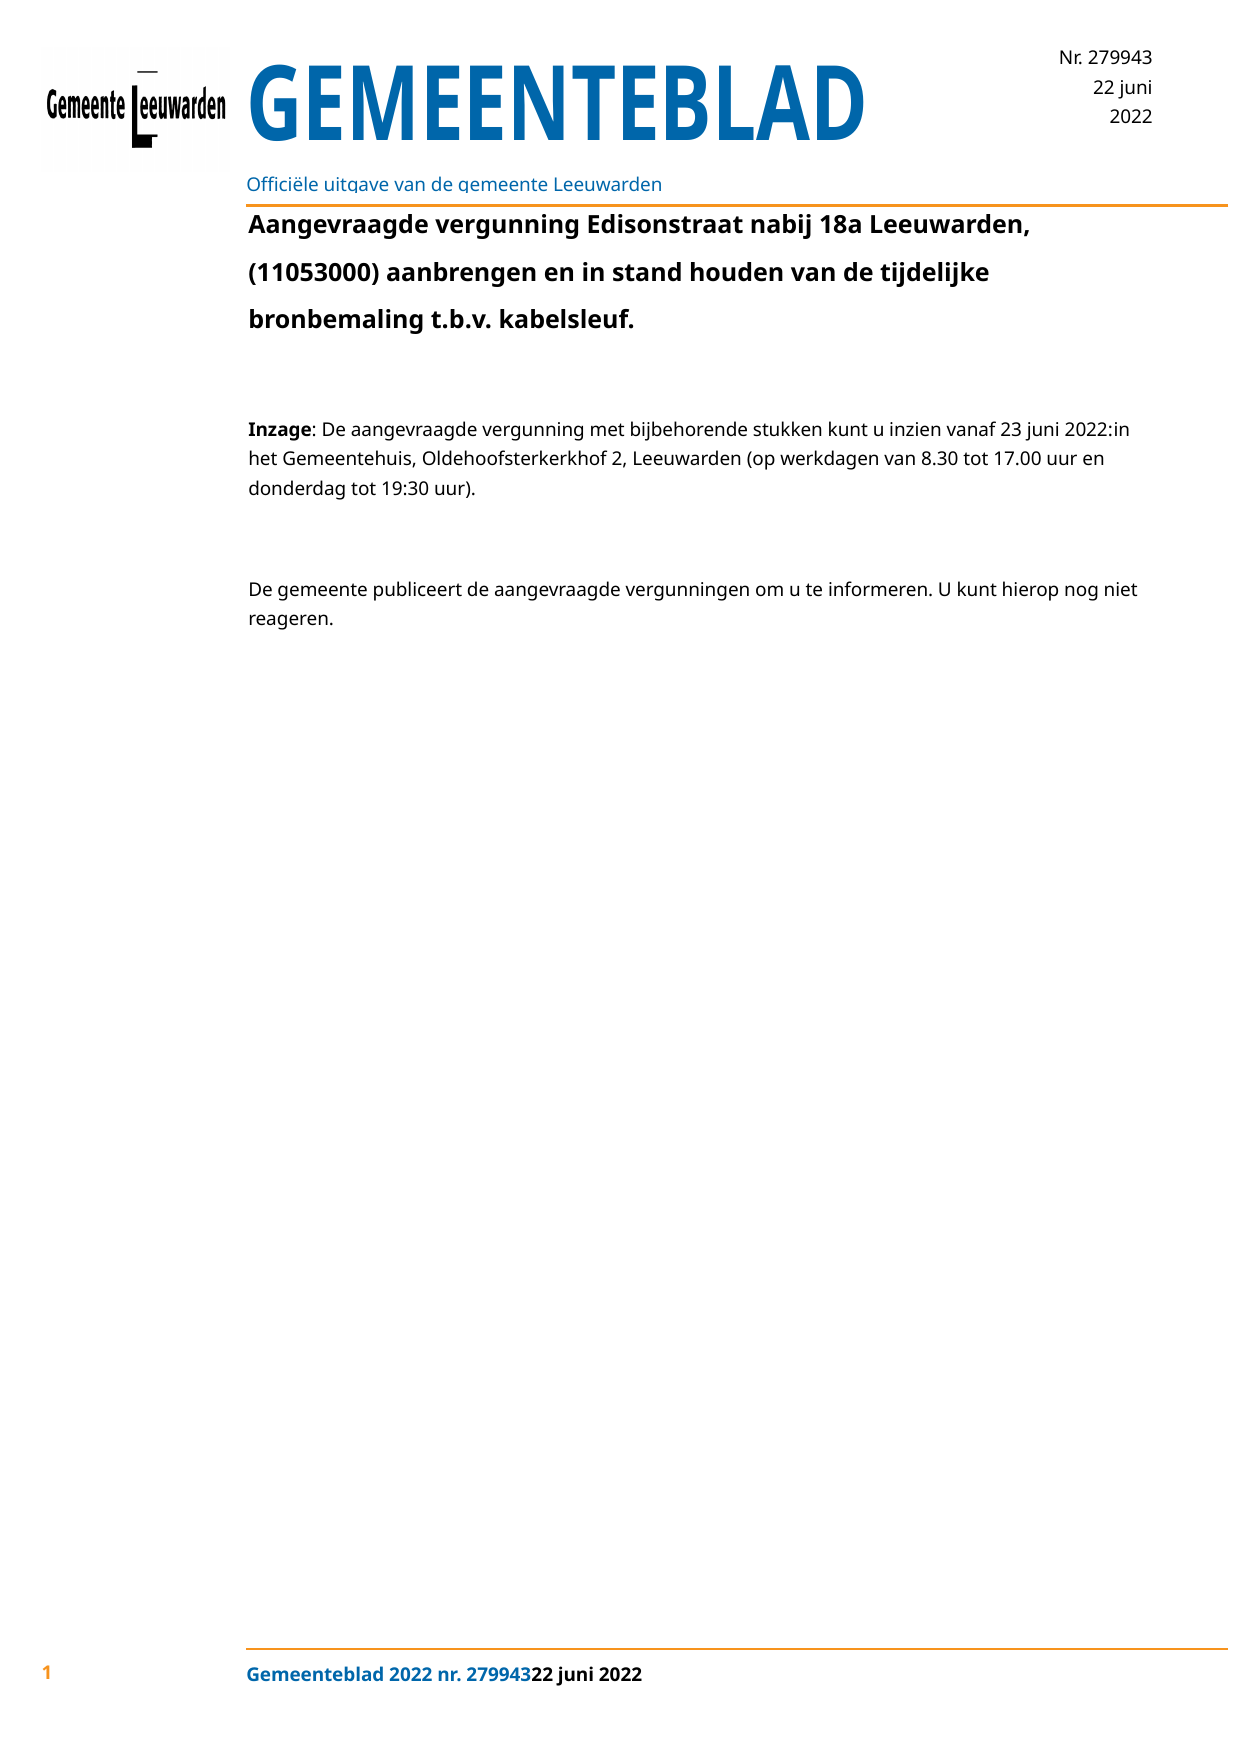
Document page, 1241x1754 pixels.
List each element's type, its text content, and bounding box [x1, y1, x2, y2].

text De gemeente publiceert de aangevraagde vergunningen om u te informeren. U kunt hierop nog niet reageren. [248, 576, 1152, 631]
text Aangevraagde vergunning Edisonstraat nabij 18a Leeuwarden, (11053000) aanbrengen en in stand houden van de tijdelijke bronbemaling t.b.v. kabelsleuf. [248, 207, 1152, 336]
picture [41, 47, 231, 172]
text Inzage: De aangevraagde vergunning met bijbehorende stukken kunt u inzien vanaf 23 juni 2022:in het Gemeentehuis, Oldehoofsterkerkhof 2, Leeuwarden (op werkdagen van 8.30 tot 17.00 uur en donderdag tot 19:30 uur). [248, 416, 1152, 501]
